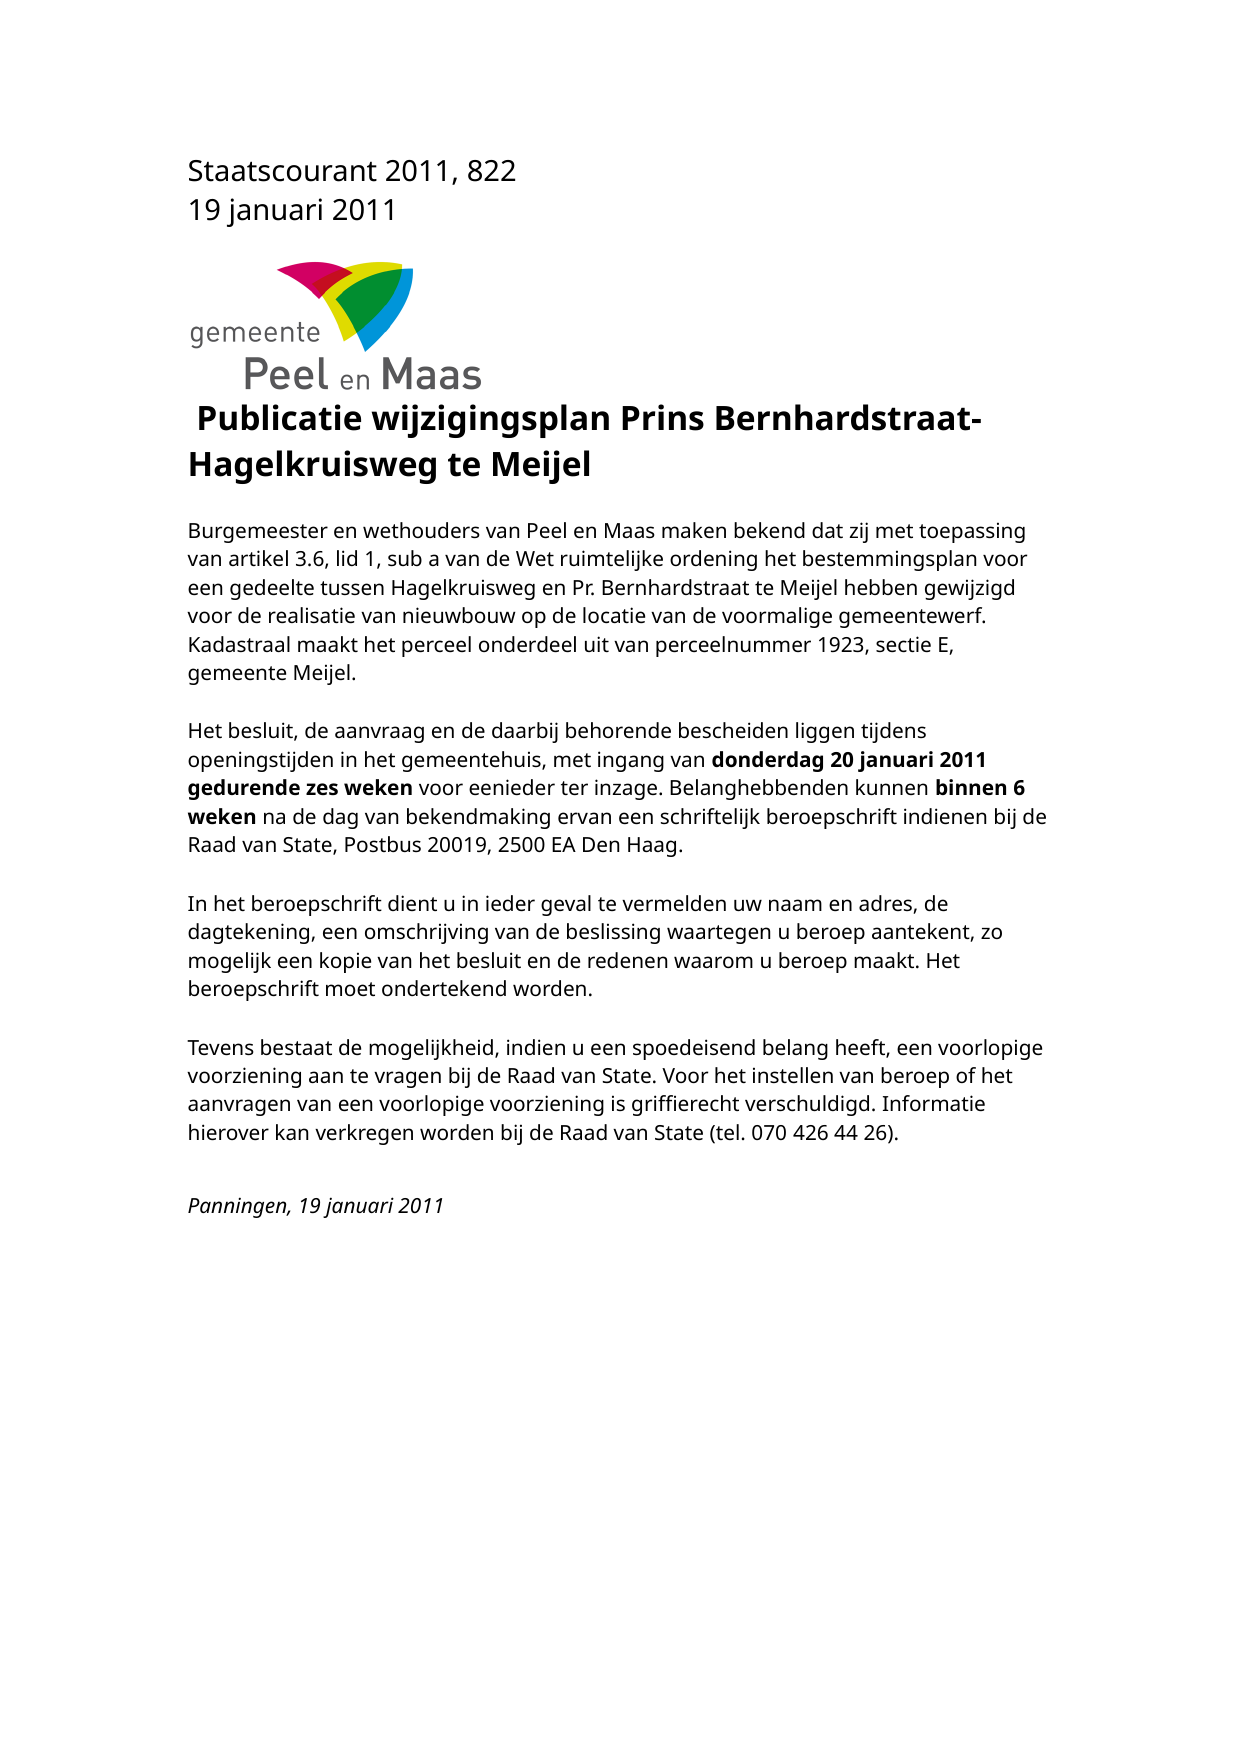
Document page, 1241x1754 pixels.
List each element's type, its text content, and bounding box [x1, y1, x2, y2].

text Het besluit, de aanvraag en de daarbij behorende bescheiden liggen tijdens openingstijden in het gemeentehuis, met ingang van donderdag 20 januari 2011 gedurende zes weken voor eenieder ter inzage. Belanghebbenden kunnen binnen 6 weken na de dag van bekendmaking ervan een schriftelijk beroepschrift indienen bij de Raad van State, Postbus 20019, 2500 EA Den Haag. [187, 717, 1053, 859]
text In het beroepschrift dient u in ieder geval te vermelden uw naam en adres, de dagtekening, een omschrijving van de beslissing waartegen u beroep aantekent, zo mogelijk een kopie van het besluit en de redenen waarom u beroep maakt. Het beroepschrift moet ondertekend worden. [187, 889, 1053, 1003]
text Burgemeester en wethouders van Peel en Maas maken bekend dat zij met toepassing van artikel 3.6, lid 1, sub a van de Wet ruimtelijke ordening het bestemmingsplan voor een gedeelte tussen Hagelkruisweg en Pr. Bernhardstraat te Meijel hebben gewijzigd voor de realisatie van nieuwbouw op de locatie van de voormalige gemeentewerf. Kadastraal maakt het perceel onderdeel uit van perceelnummer 1923, sectie E, gemeente Meijel. [187, 516, 1053, 687]
text Tevens bestaat de mogelijkheid, indien u een spoedeisend belang heeft, een voorlopige voorziening aan te vragen bij de Raad van State. Voor het instellen van beroep of het aanvragen van een voorlopige voorziening is griffierecht verschuldigd. Informatie hierover kan verkregen worden bij de Raad van State (tel. 070 426 44 26). [187, 1033, 1053, 1146]
subtitle Publicatie wijzigingsplan Prins Bernhardstraat-Hagelkruisweg te Meijel [187, 271, 1053, 486]
text 19 januari 2011 [187, 190, 1053, 229]
text Panningen, 19 januari 2011 [187, 1191, 1053, 1220]
text Staatscourant 2011, 822 [187, 150, 1053, 190]
picture [187, 258, 484, 395]
